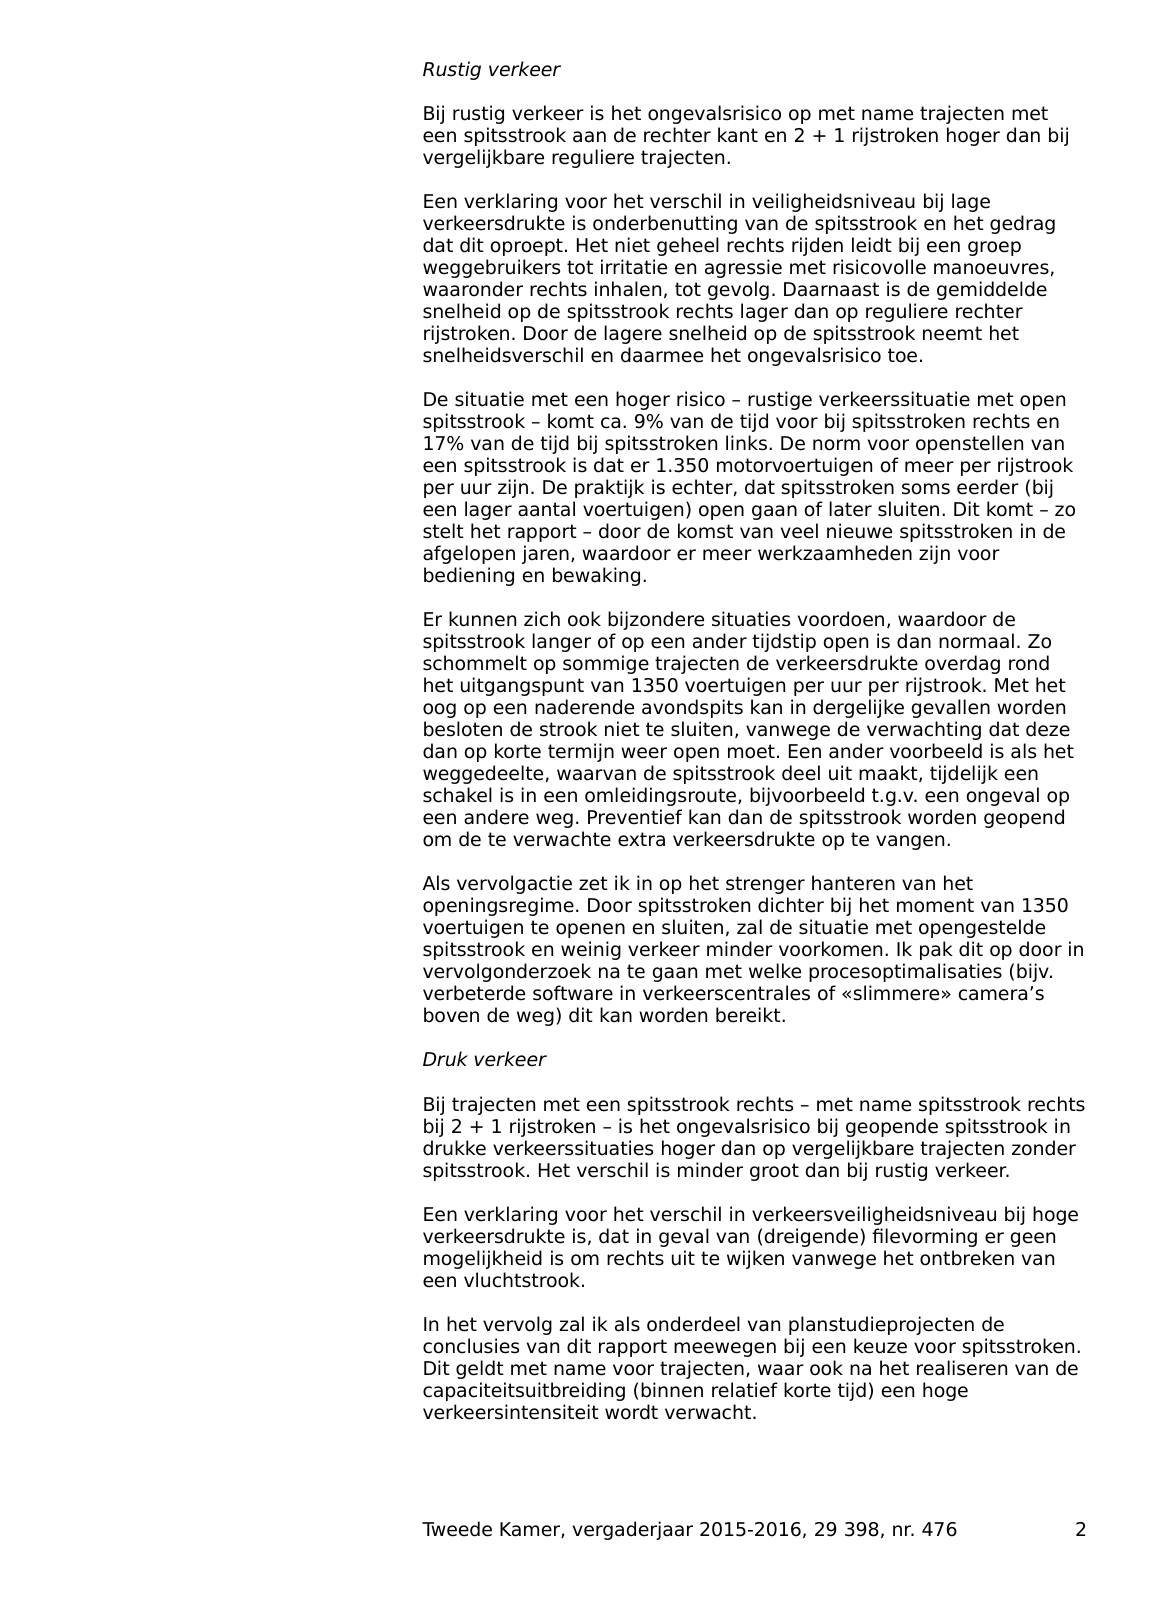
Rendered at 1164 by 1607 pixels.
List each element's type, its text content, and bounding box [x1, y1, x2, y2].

text Een verklaring voor het verschil in veiligheidsniveau bij lage verkeersdrukte is onderbenutting van de spitsstrook en het gedrag dat dit oproept. Het niet geheel rechts rijden leidt bij een groep weggebruikers tot irritatie en agressie met risicovolle manoeuvres, waaronder rechts inhalen, tot gevolg. Daarnaast is de gemiddelde snelheid op de spitsstrook rechts lager dan op reguliere rechter rijstroken. Door de lagere snelheid op de spitsstrook neemt het snelheidsverschil en daarmee het ongevalsrisico toe. [422, 191, 1087, 367]
subtitle Druk verkeer [422, 1049, 1087, 1071]
subtitle Rustig verkeer [422, 59, 1087, 81]
text Bij rustig verkeer is het ongevalsrisico op met name trajecten met een spitsstrook aan de rechter kant en 2 + 1 rijstroken hoger dan bij vergelijkbare reguliere trajecten. [422, 103, 1087, 169]
text In het vervolg zal ik als onderdeel van planstudieprojecten de conclusies van dit rapport meewegen bij een keuze voor spitsstroken. Dit geldt met name voor trajecten, waar ook na het realiseren van de capaciteitsuitbreiding (binnen relatief korte tijd) een hoge verkeersintensiteit wordt verwacht. [422, 1314, 1087, 1424]
text Er kunnen zich ook bijzondere situaties voordoen, waardoor de spitsstrook langer of op een ander tijdstip open is dan normaal. Zo schommelt op sommige trajecten de verkeersdrukte overdag rond het uitgangspunt van 1350 voertuigen per uur per rijstrook. Met het oog op een naderende avondspits kan in dergelijke gevallen worden besloten de strook niet te sluiten, vanwege de verwachting dat deze dan op korte termijn weer open moet. Een ander voorbeeld is als het weggedeelte, waarvan de spitsstrook deel uit maakt, tijdelijk een schakel is in een omleidingsroute, bijvoorbeeld t.g.v. een ongeval op een andere weg. Preventief kan dan de spitsstrook worden geopend om de te verwachte extra verkeersdrukte op te vangen. [422, 609, 1087, 851]
text Bij trajecten met een spitsstrook rechts – met name spitsstrook rechts bij 2 + 1 rijstroken – is het ongevalsrisico bij geopende spitsstrook in drukke verkeerssituaties hoger dan op vergelijkbare trajecten zonder spitsstrook. Het verschil is minder groot dan bij rustig verkeer. [422, 1093, 1087, 1181]
text Als vervolgactie zet ik in op het strenger hanteren van het openingsregime. Door spitsstroken dichter bij het moment van 1350 voertuigen te openen en sluiten, zal de situatie met opengestelde spitsstrook en weinig verkeer minder voorkomen. Ik pak dit op door in vervolgonderzoek na te gaan met welke procesoptimalisaties (bijv. verbeterde software in verkeerscentrales of «slimmere» camera’s boven de weg) dit kan worden bereikt. [422, 873, 1087, 1027]
text Een verklaring voor het verschil in verkeersveiligheidsniveau bij hoge verkeersdrukte is, dat in geval van (dreigende) filevorming er geen mogelijkheid is om rechts uit te wijken vanwege het ontbreken van een vluchtstrook. [422, 1204, 1087, 1292]
text De situatie met een hoger risico – rustige verkeerssituatie met open spitsstrook – komt ca. 9% van de tijd voor bij spitsstroken rechts en 17% van de tijd bij spitsstroken links. De norm voor openstellen van een spitsstrook is dat er 1.350 motorvoertuigen of meer per rijstrook per uur zijn. De praktijk is echter, dat spitsstroken soms eerder (bij een lager aantal voertuigen) open gaan of later sluiten. Dit komt – zo stelt het rapport – door de komst van veel nieuwe spitsstroken in de afgelopen jaren, waardoor er meer werkzaamheden zijn voor bediening en bewaking. [422, 389, 1087, 587]
